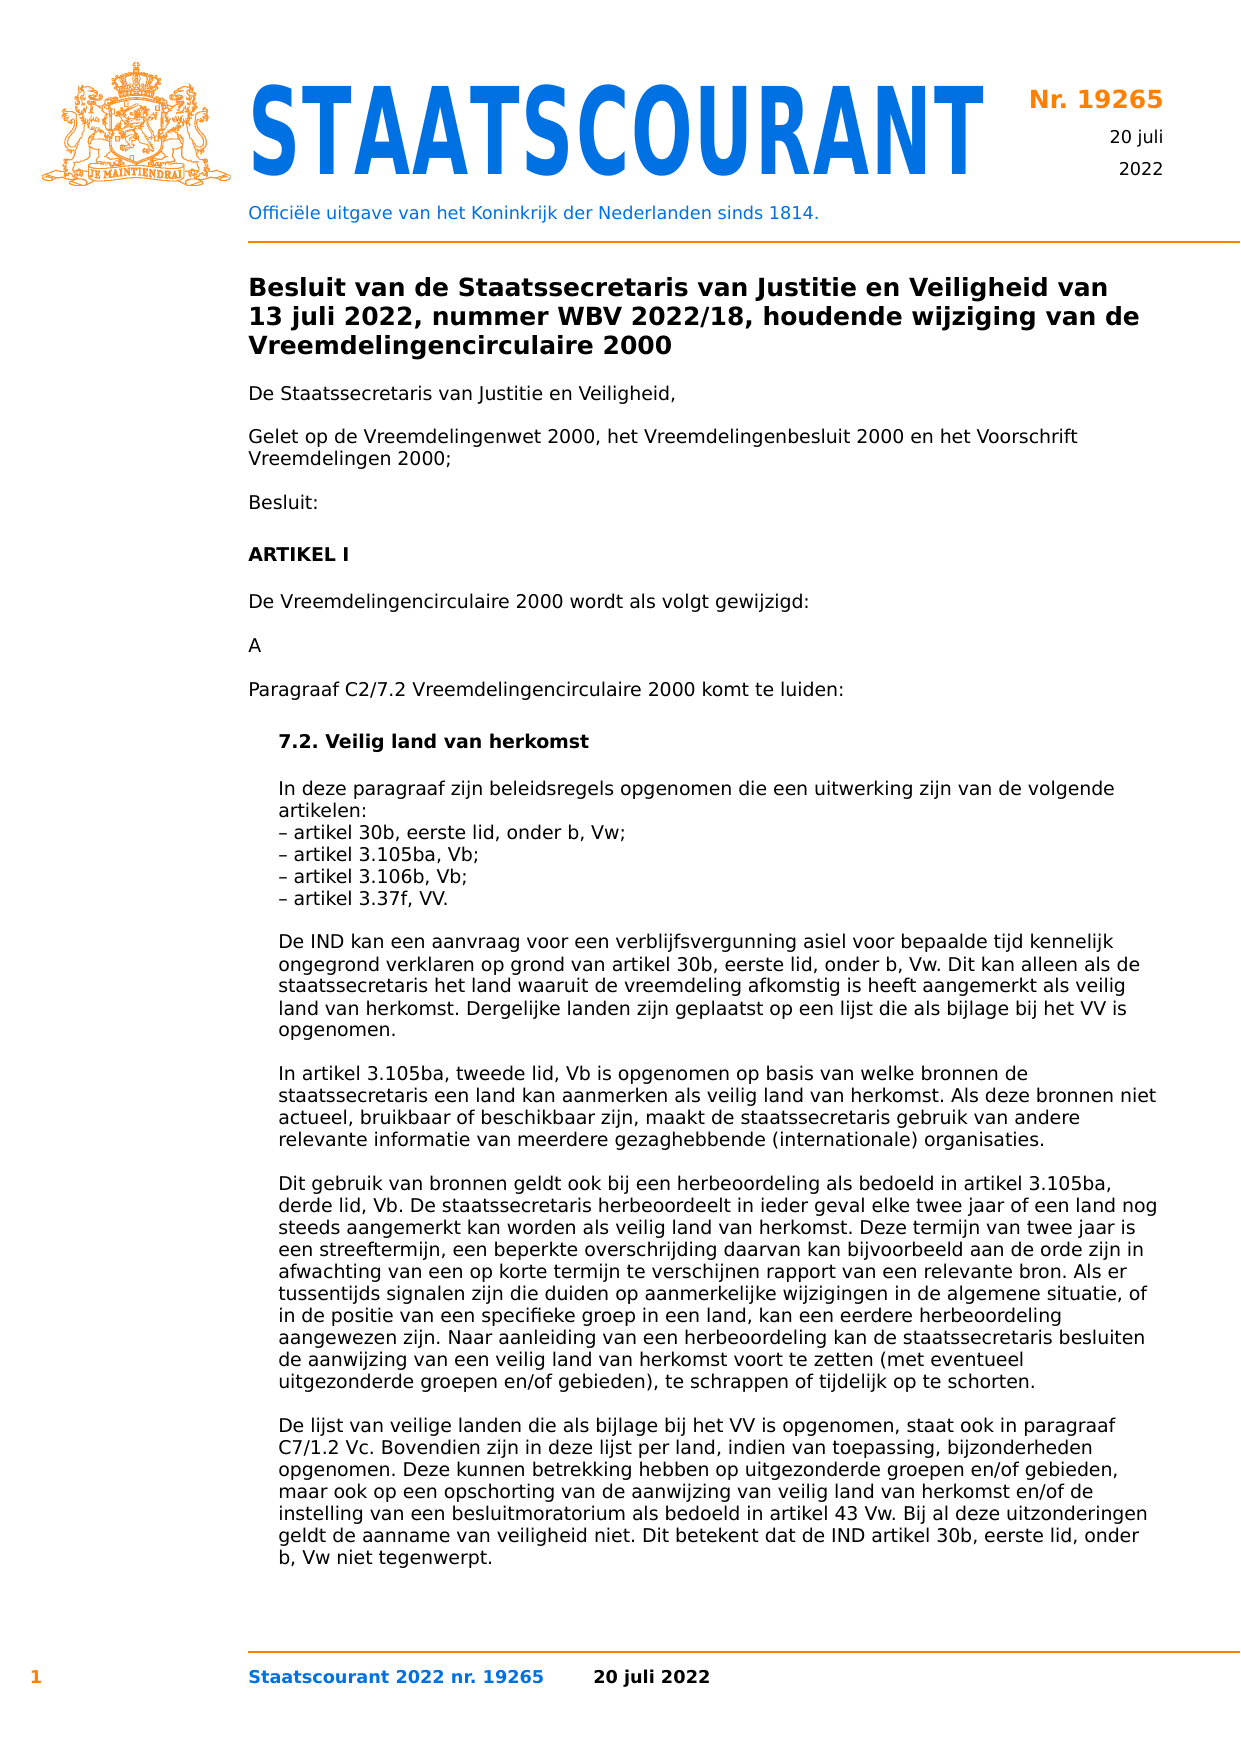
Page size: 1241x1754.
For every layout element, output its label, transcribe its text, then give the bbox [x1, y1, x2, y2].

text De Staatssecretaris van Justitie en Veiligheid, [248, 382, 1163, 404]
table_header [25, 62, 248, 241]
text A [248, 635, 1163, 657]
table_cell 20 juli [998, 121, 1240, 153]
text – artikel 3.105ba, Vb; [278, 844, 1163, 866]
text – artikel 3.106b, Vb; [278, 866, 1163, 888]
text De lijst van veilige landen die als bijlage bij het VV is opgenomen, staat ook in paragraaf C7/1.2 Vc. Bovendien zijn in deze lijst per land, indien van toepassing, bijzonderheden opgenomen. Deze kunnen betrekking hebben op uitgezonderde groepen en/of gebieden, maar ook op een opschorting van de aanwijzing van veilig land van herkomst en/of de instelling van een besluitmoratorium als bedoeld in artikel 43 Vw. Bij al deze uitzonderingen geldt de aanname van veiligheid niet. Dit betekent dat de IND artikel 30b, eerste lid, onder b, Vw niet tegenwerpt. [278, 1415, 1163, 1568]
text Besluit: [248, 492, 1163, 514]
table_header Nr. 19265 [998, 62, 1240, 121]
table_cell Officiële uitgave van het Koninkrijk der Nederlanden sinds 1814. [248, 203, 1240, 241]
table_header STAATSCOURANT [248, 62, 998, 203]
picture [41, 62, 231, 186]
subtitle 7.2. Veilig land van herkomst [278, 731, 1163, 753]
text Gelet op de Vreemdelingenwet 2000, het Vreemdelingenbesluit 2000 en het Voorschrift Vreemdelingen 2000; [248, 426, 1163, 470]
text – artikel 30b, eerste lid, onder b, Vw; [278, 822, 1163, 844]
subtitle Besluit van de Staatssecretaris van Justitie en Veiligheid van 13 juli 2022, nummer WBV 2022/18, houdende wijziging van de Vreemdelingencirculaire 2000 [248, 273, 1163, 361]
text Dit gebruik van bronnen geldt ook bij een herbeoordeling als bedoeld in artikel 3.105ba, derde lid, Vb. De staatssecretaris herbeoordeelt in ieder geval elke twee jaar of een land nog steeds aangemerkt kan worden als veilig land van herkomst. Deze termijn van twee jaar is een streeftermijn, een beperkte overschrijding daarvan kan bijvoorbeeld aan de orde zijn in afwachting van een op korte termijn te verschijnen rapport van een relevante bron. Als er tussentijds signalen zijn die duiden op aanmerkelijke wijzigingen in de algemene situatie, of in de positie van een specifieke groep in een land, kan een eerdere herbeoordeling aangewezen zijn. Naar aanleiding van een herbeoordeling kan de staatssecretaris besluiten de aanwijzing van een veilig land van herkomst voort te zetten (met eventueel uitgezonderde groepen en/of gebieden), te schrappen of tijdelijk op te schorten. [278, 1173, 1163, 1393]
text In artikel 3.105ba, tweede lid, Vb is opgenomen op basis van welke bronnen de staatssecretaris een land kan aanmerken als veilig land van herkomst. Als deze bronnen niet actueel, bruikbaar of beschikbaar zijn, maakt de staatssecretaris gebruik van andere relevante informatie van meerdere gezaghebbende (internationale) organisaties. [278, 1063, 1163, 1151]
text Paragraaf C2/7.2 Vreemdelingencirculaire 2000 komt te luiden: [248, 679, 1163, 701]
text – artikel 3.37f, VV. [278, 888, 1163, 909]
table_cell 2022 [998, 153, 1240, 203]
text De IND kan een aanvraag voor een verblijfsvergunning asiel voor bepaalde tijd kennelijk ongegrond verklaren op grond van artikel 30b, eerste lid, onder b, Vw. Dit kan alleen als de staatssecretaris het land waaruit de vreemdeling afkomstig is heeft aangemerkt als veilig land van herkomst. Dergelijke landen zijn geplaatst op een lijst die als bijlage bij het VV is opgenomen. [278, 931, 1163, 1041]
text In deze paragraaf zijn beleidsregels opgenomen die een uitwerking zijn van de volgende artikelen: [278, 778, 1163, 822]
subtitle ARTIKEL I [248, 544, 1163, 566]
text De Vreemdelingencirculaire 2000 wordt als volgt gewijzigd: [248, 591, 1163, 613]
